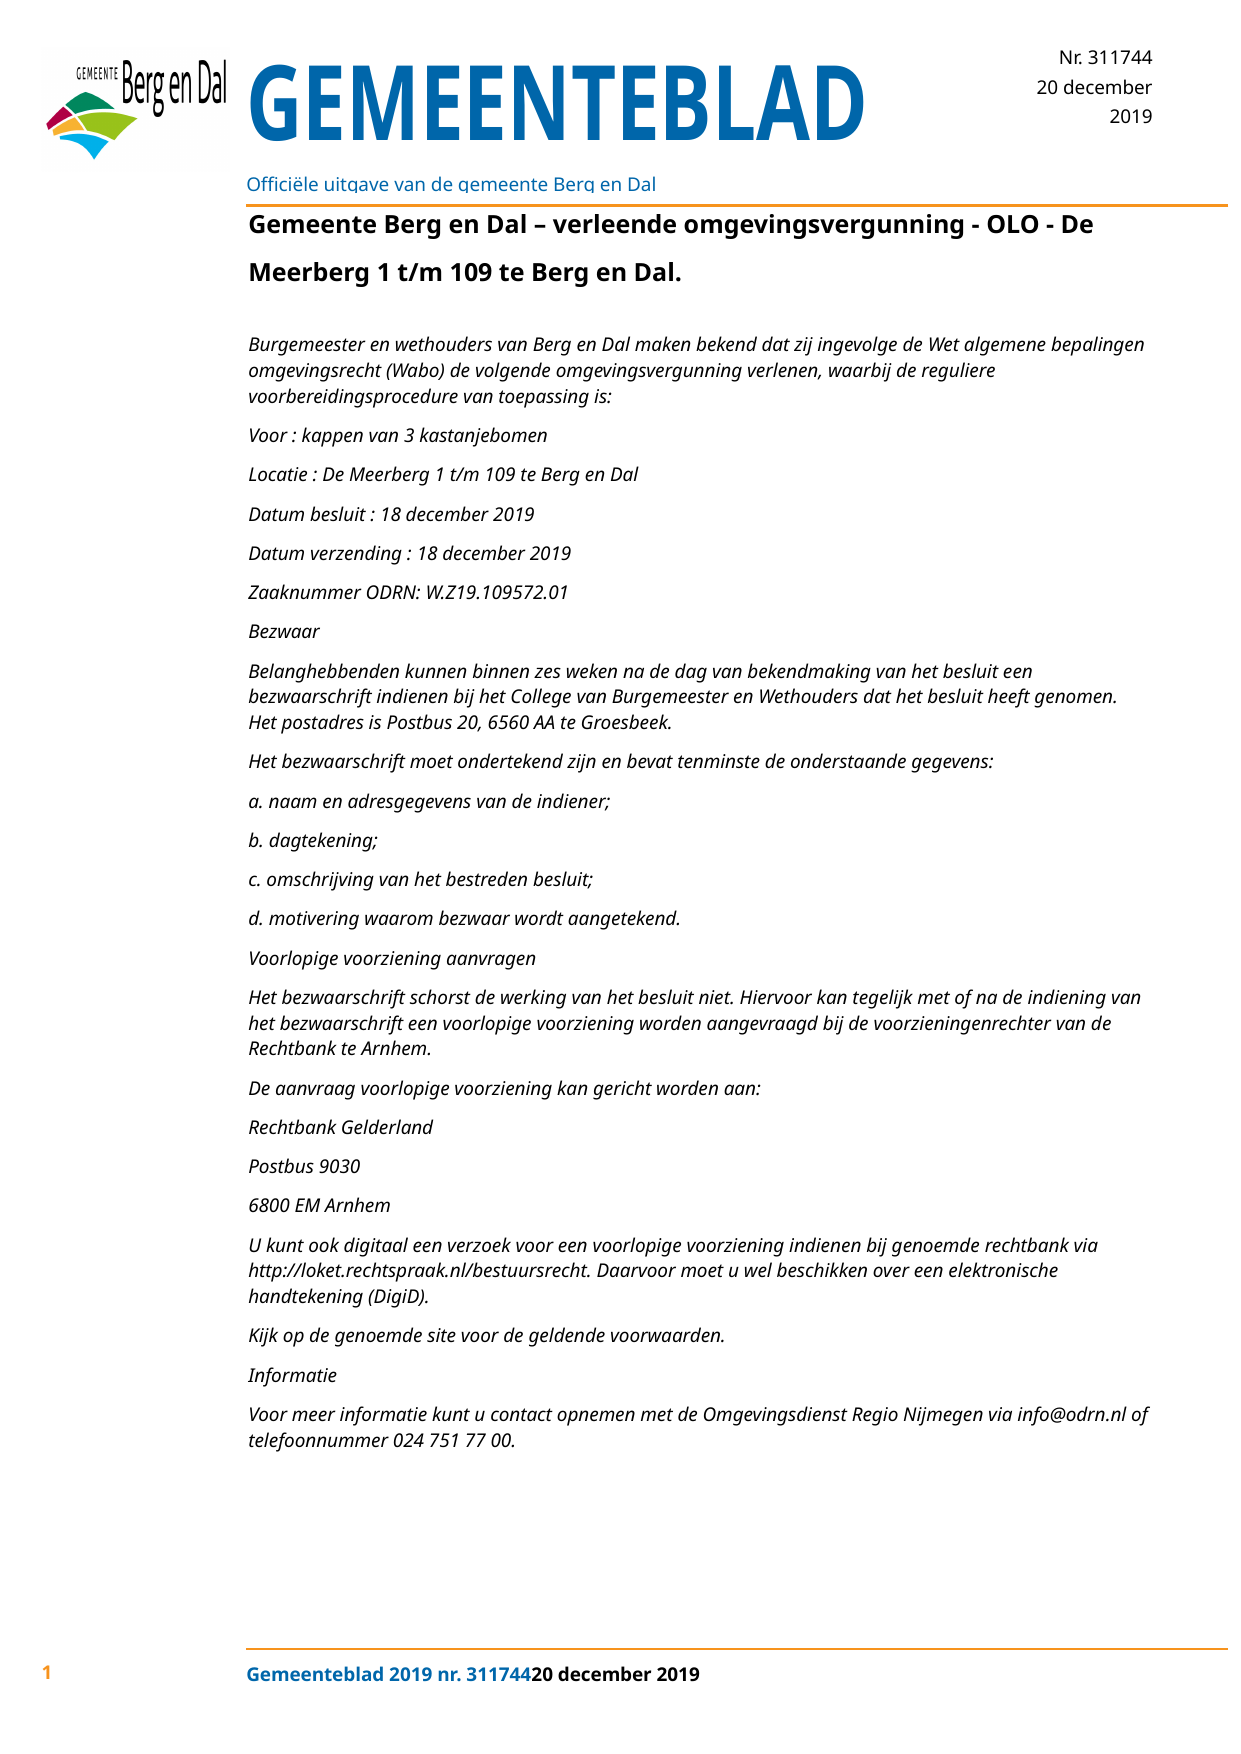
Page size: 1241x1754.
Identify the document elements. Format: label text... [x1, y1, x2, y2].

text Informatie [248, 1362, 1152, 1388]
text c. omschrijving van het bestreden besluit; [248, 866, 1152, 892]
text Zaaknummer ODRN: W.Z19.109572.01 [248, 579, 1152, 605]
text Burgemeester en wethouders van Berg en Dal maken bekend dat zij ingevolge de Wet algemene bepalingen omgevingsrecht (Wabo) de volgende omgevingsvergunning verlenen, waarbij de reguliere voorbereidingsprocedure van toepassing is: [248, 331, 1152, 409]
text a. naam en adresgegevens van de indiener; [248, 788, 1152, 813]
text Gemeente Berg en Dal – verleende omgevingsvergunning - OLO - De Meerberg 1 t/m 109 te Berg en Dal. [248, 207, 1152, 288]
text Locatie : De Meerberg 1 t/m 109 te Berg en Dal [248, 461, 1152, 487]
text Het bezwaarschrift schorst de werking van het besluit niet. Hiervoor kan tegelijk met of na de indiening van het bezwaarschrift een voorlopige voorziening worden aangevraagd bij de voorzieningenrechter van de Rechtbank te Arnhem. [248, 984, 1152, 1061]
text Het bezwaarschrift moet ondertekend zijn en bevat tenminste de onderstaande gegevens: [248, 748, 1152, 774]
text Datum besluit : 18 december 2019 [248, 501, 1152, 526]
text d. motivering waarom bezwaar wordt aangetekend. [248, 906, 1152, 931]
text Belanghebbenden kunnen binnen zes weken na de dag van bekendmaking van het besluit een bezwaarschrift indienen bij het College van Burgemeester en Wethouders dat het besluit heeft genomen. Het postadres is Postbus 20, 6560 AA te Groesbeek. [248, 658, 1152, 735]
text Postbus 9030 [248, 1153, 1152, 1179]
picture [41, 47, 231, 172]
text Kijk op de genoemde site voor de geldende voorwaarden. [248, 1323, 1152, 1348]
text De aanvraag voorlopige voorziening kan gericht worden aan: [248, 1075, 1152, 1101]
text Voor : kappen van 3 kastanjebomen [248, 422, 1152, 448]
text Rechtbank Gelderland [248, 1114, 1152, 1140]
text Voor meer informatie kunt u contact opnemen met de Omgevingsdienst Regio Nijmegen via info@odrn.nl of telefoonnummer 024 751 77 00. [248, 1401, 1152, 1453]
text 6800 EM Arnhem [248, 1193, 1152, 1218]
text Voorlopige voorziening aanvragen [248, 945, 1152, 971]
text Bezwaar [248, 618, 1152, 644]
text U kunt ook digitaal een verzoek voor een voorlopige voorziening indienen bij genoemde rechtbank via http://loket.rechtspraak.nl/bestuursrecht. Daarvoor moet u wel beschikken over een elektronische handtekening (DigiD). [248, 1232, 1152, 1309]
text b. dagtekening; [248, 827, 1152, 853]
text Datum verzending : 18 december 2019 [248, 540, 1152, 566]
